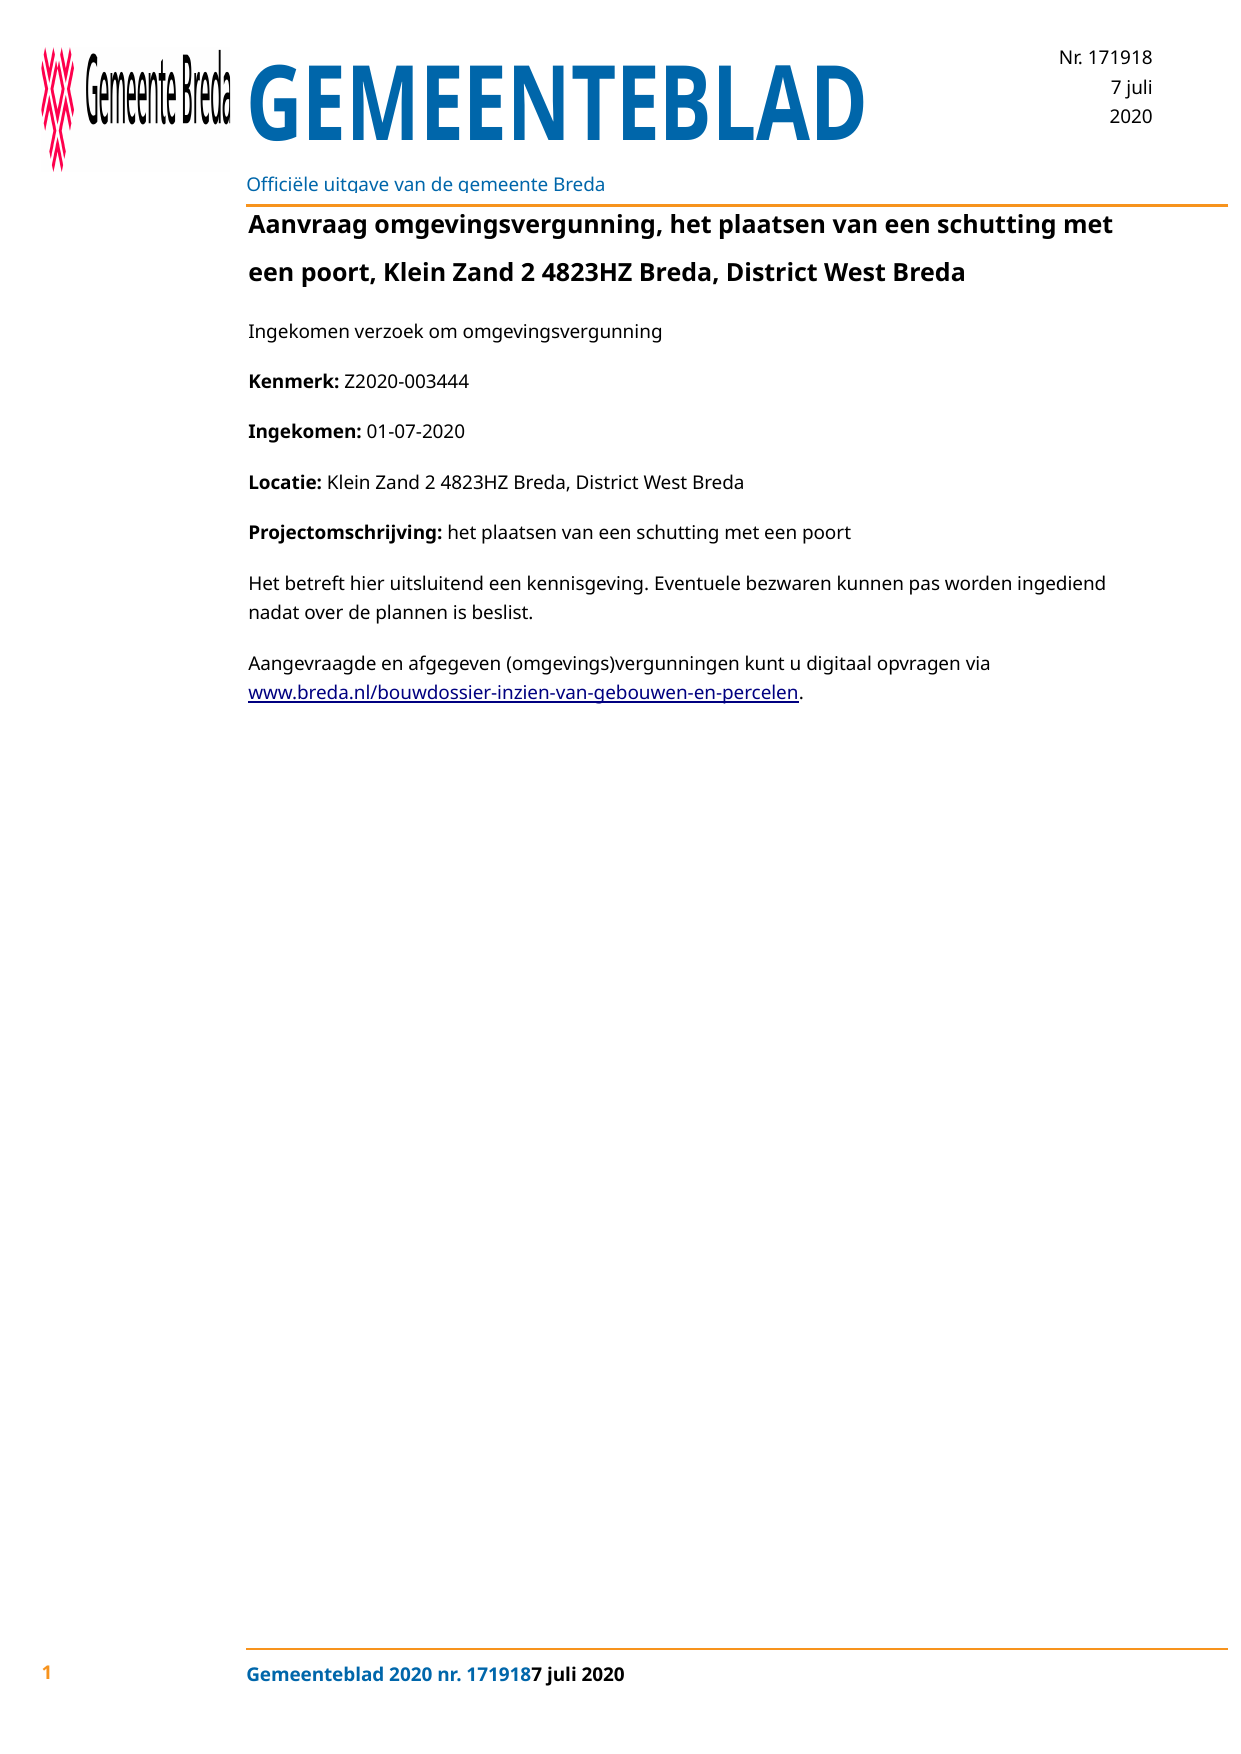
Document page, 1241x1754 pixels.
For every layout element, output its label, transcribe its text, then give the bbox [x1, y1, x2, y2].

text Kenmerk: Z2020-003444 [248, 368, 1152, 394]
picture [41, 47, 231, 172]
text Ingekomen verzoek om omgevingsvergunning [248, 318, 1152, 344]
text Aanvraag omgevingsvergunning, het plaatsen van een schutting met een poort, Klein Zand 2 4823HZ Breda, District West Breda [248, 207, 1152, 288]
text Ingekomen: 01-07-2020 [248, 419, 1152, 444]
text Locatie: Klein Zand 2 4823HZ Breda, District West Breda [248, 469, 1152, 495]
text Projectomschrijving: het plaatsen van een schutting met een poort [248, 519, 1152, 545]
text Aangevraagde en afgegeven (omgevings)vergunningen kunt u digitaal opvragen via www.breda.nl/bouwdossier-inzien-van-gebouwen-en-percelen. [248, 650, 1152, 705]
text Het betreft hier uitsluitend een kennisgeving. Eventuele bezwaren kunnen pas worden ingediend nadat over de plannen is beslist. [248, 570, 1152, 625]
